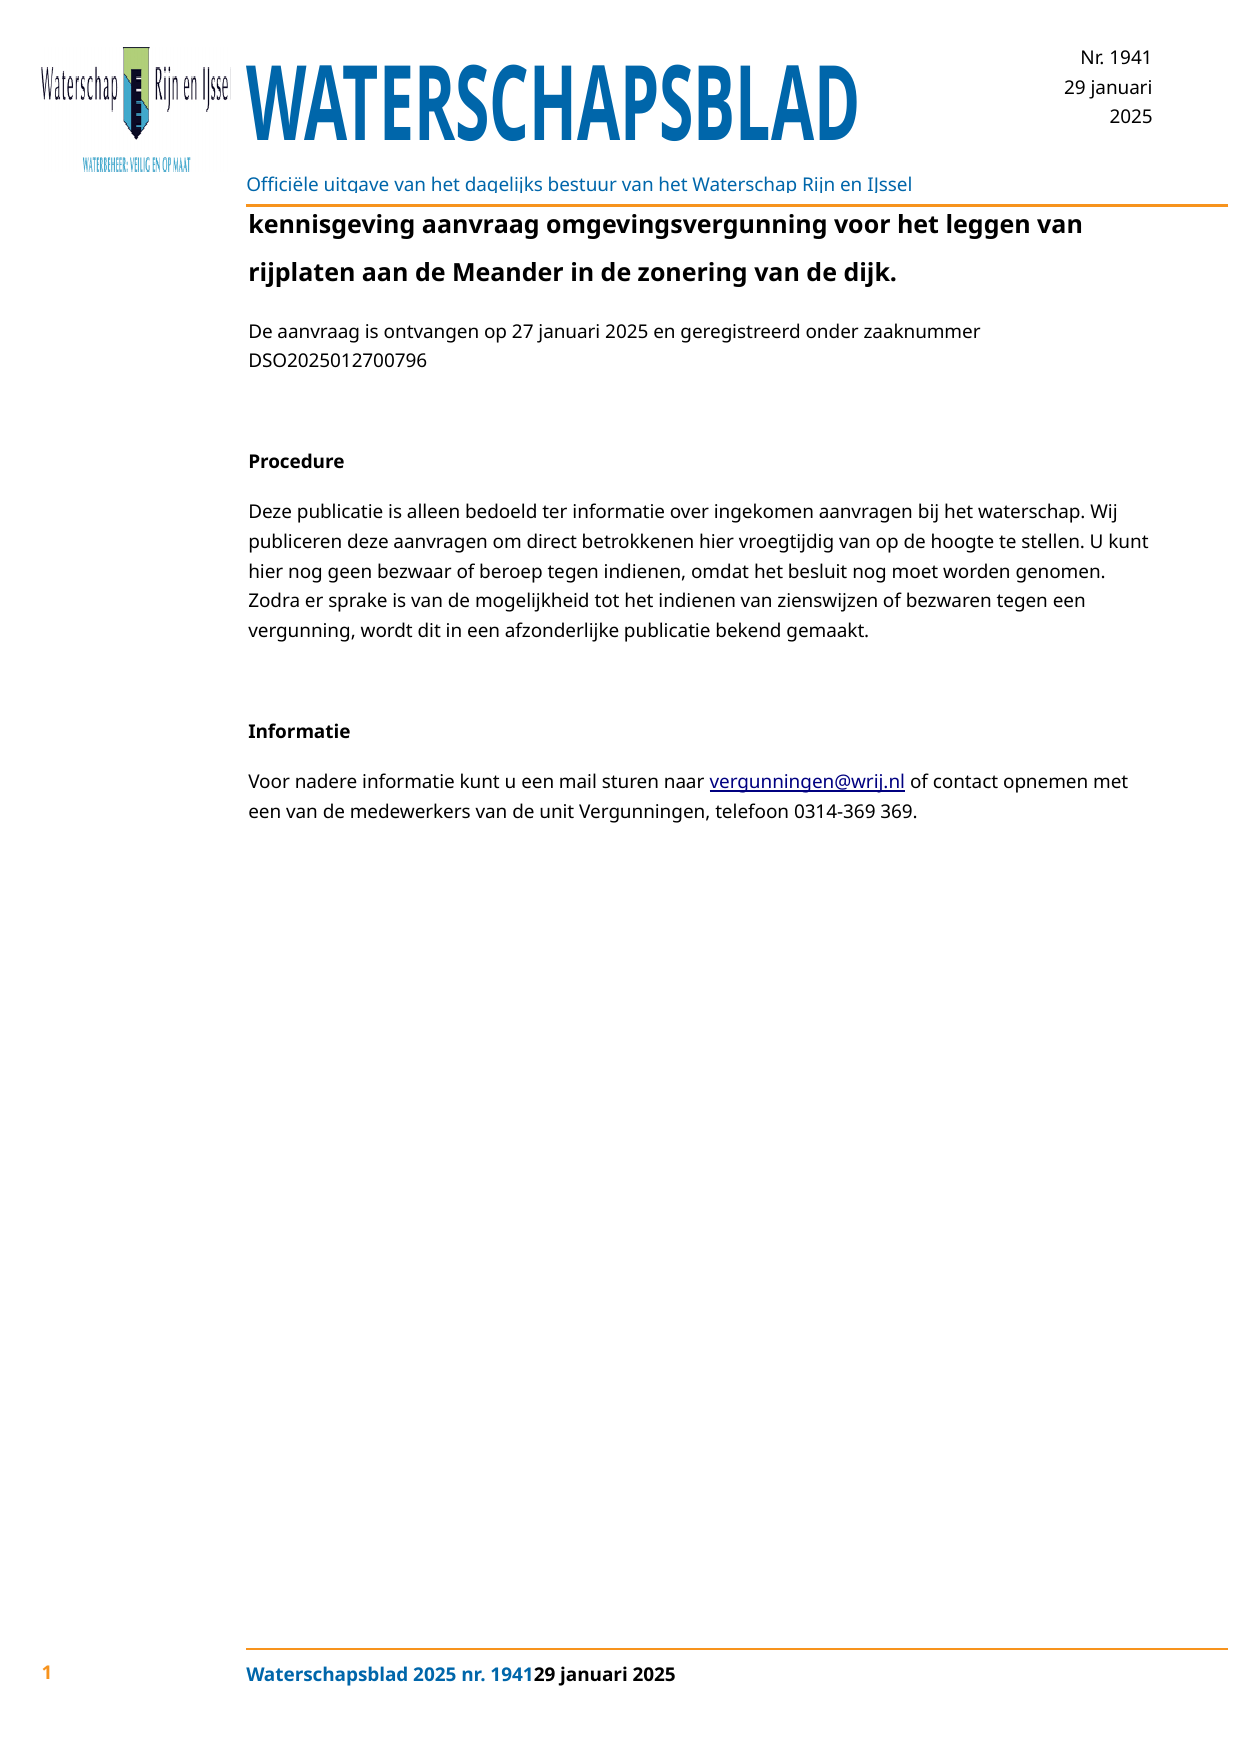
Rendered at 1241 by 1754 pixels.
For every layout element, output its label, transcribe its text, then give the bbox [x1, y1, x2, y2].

text kennisgeving aanvraag omgevingsvergunning voor het leggen van rijplaten aan de Meander in de zonering van de dijk. [248, 207, 1152, 288]
text Voor nadere informatie kunt u een mail sturen naar vergunningen@wrij.nl of contact opnemen met een van de medewerkers van de unit Vergunningen, telefoon 0314-369 369. [248, 768, 1152, 824]
text Deze publicatie is alleen bedoeld ter informatie over ingekomen aanvragen bij het waterschap. Wij publiceren deze aanvragen om direct betrokkenen hier vroegtijdig van op de hoogte te stellen. U kunt hier nog geen bezwaar of beroep tegen indienen, omdat het besluit nog moet worden genomen. Zodra er sprake is van de mogelijkheid tot het indienen van zienswijzen of bezwaren tegen een vergunning, wordt dit in een afzonderlijke publicatie bekend gemaakt. [248, 499, 1152, 643]
picture [41, 47, 231, 172]
text Informatie [248, 718, 1152, 744]
text De aanvraag is ontvangen op 27 januari 2025 en geregistreerd onder zaaknummer DSO2025012700796 [248, 318, 1152, 373]
text Procedure [248, 448, 1152, 474]
